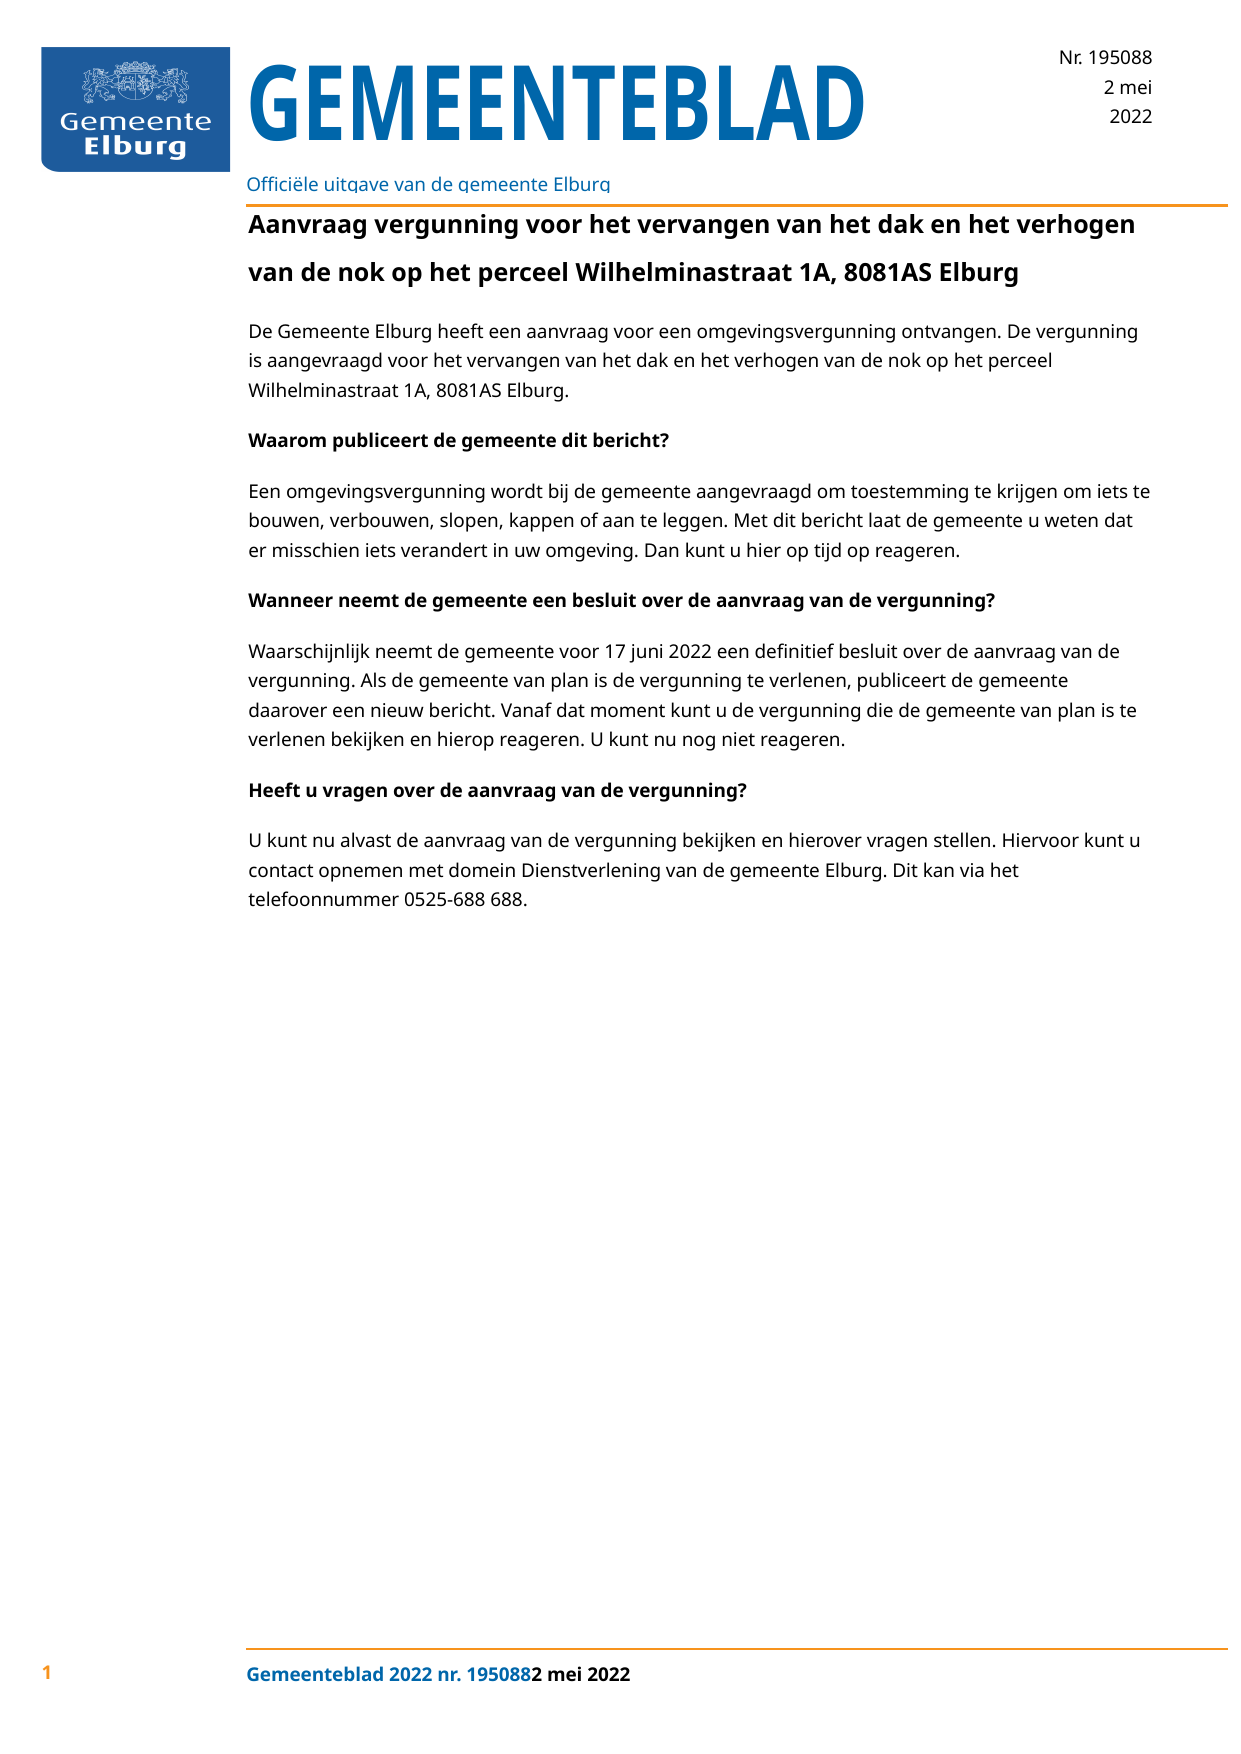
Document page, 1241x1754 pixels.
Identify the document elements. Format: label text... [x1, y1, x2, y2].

picture [41, 47, 231, 172]
text Waarschijnlijk neemt de gemeente voor 17 juni 2022 een definitief besluit over de aanvraag van de vergunning. Als de gemeente van plan is de vergunning te verlenen, publiceert de gemeente daarover een nieuw bericht. Vanaf dat moment kunt u de vergunning die de gemeente van plan is te verlenen bekijken en hierop reageren. U kunt nu nog niet reageren. [248, 638, 1152, 752]
text U kunt nu alvast de aanvraag van de vergunning bekijken en hierover vragen stellen. Hiervoor kunt u contact opnemen met domein Dienstverlening van de gemeente Elburg. Dit kan via het telefoonnummer 0525-688 688. [248, 827, 1152, 912]
text Wanneer neemt de gemeente een besluit over de aanvraag van de vergunning? [248, 587, 1152, 613]
text Aanvraag vergunning voor het vervangen van het dak en het verhogen van de nok op het perceel Wilhelminastraat 1A, 8081AS Elburg [248, 207, 1152, 288]
text De Gemeente Elburg heeft een aanvraag voor een omgevingsvergunning ontvangen. De vergunning is aangevraagd voor het vervangen van het dak en het verhogen van de nok op het perceel Wilhelminastraat 1A, 8081AS Elburg. [248, 318, 1152, 403]
text Een omgevingsvergunning wordt bij de gemeente aangevraagd om toestemming te krijgen om iets te bouwen, verbouwen, slopen, kappen of aan te leggen. Met dit bericht laat de gemeente u weten dat er misschien iets verandert in uw omgeving. Dan kunt u hier op tijd op reageren. [248, 478, 1152, 563]
text Waarom publiceert de gemeente dit bericht? [248, 427, 1152, 453]
text Heeft u vragen over de aanvraag van de vergunning? [248, 777, 1152, 803]
